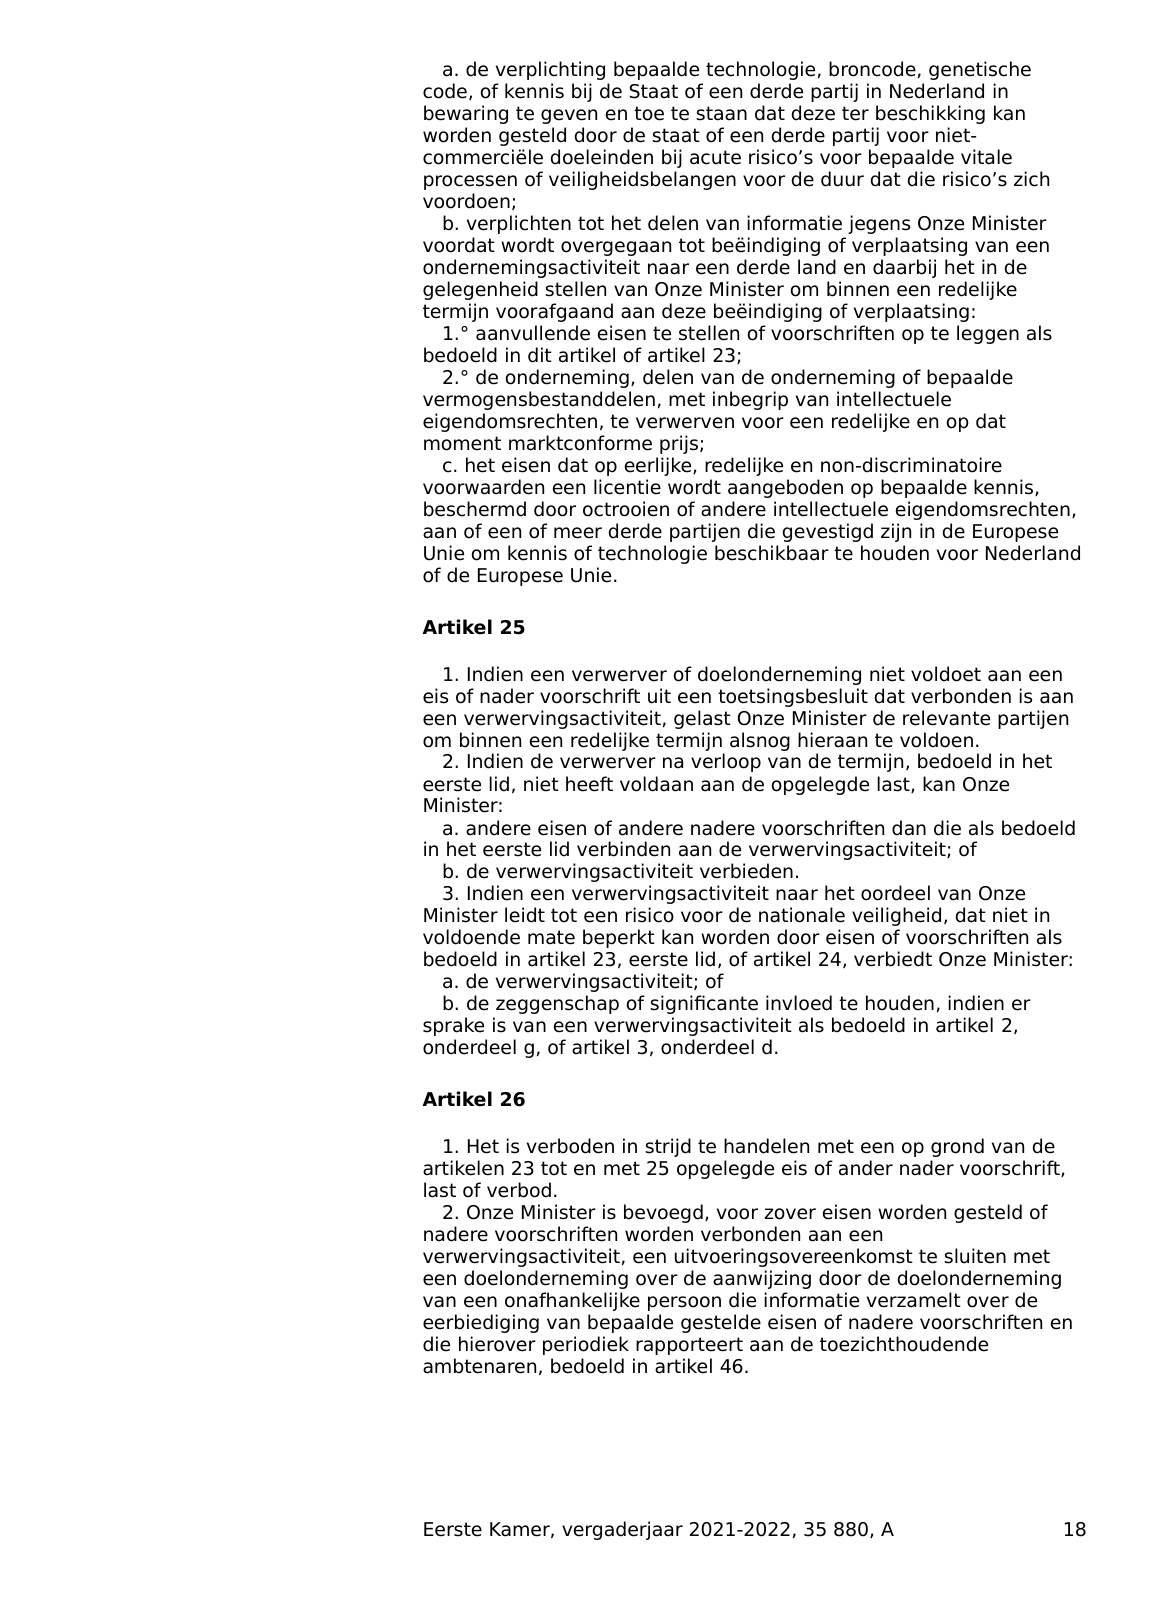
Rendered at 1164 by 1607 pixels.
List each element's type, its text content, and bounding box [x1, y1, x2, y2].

text 3. Indien een verwervingsactiviteit naar het oordeel van Onze Minister leidt tot een risico voor de nationale veiligheid, dat niet in voldoende mate beperkt kan worden door eisen of voorschriften als bedoeld in artikel 23, eerste lid, of artikel 24, verbiedt Onze Minister: [422, 883, 1087, 971]
text 1. Indien een verwerver of doelonderneming niet voldoet aan een eis of nader voorschrift uit een toetsingsbesluit dat verbonden is aan een verwervingsactiviteit, gelast Onze Minister de relevante partijen om binnen een redelijke termijn alsnog hieraan te voldoen. [422, 663, 1087, 751]
text a. de verplichting bepaalde technologie, broncode, genetische code, of kennis bij de Staat of een derde partij in Nederland in bewaring te geven en toe te staan dat deze ter beschikking kan worden gesteld door de staat of een derde partij voor niet-commerciële doeleinden bij acute risico’s voor bepaalde vitale processen of veiligheidsbelangen voor de duur dat die risico’s zich voordoen; [422, 59, 1087, 213]
text a. de verwervingsactiviteit; of [422, 971, 1087, 993]
text b. de zeggenschap of significante invloed te houden, indien er sprake is van een verwervingsactiviteit als bedoeld in artikel 2, onderdeel g, of artikel 3, onderdeel d. [422, 993, 1087, 1059]
text 2. Onze Minister is bevoegd, voor zover eisen worden gesteld of nadere voorschriften worden verbonden aan een verwervingsactiviteit, een uitvoeringsovereenkomst te sluiten met een doelonderneming over de aanwijzing door de doelonderneming van een onafhankelijke persoon die informatie verzamelt over de eerbiediging van bepaalde gestelde eisen of nadere voorschriften en die hierover periodiek rapporteert aan de toezichthoudende ambtenaren, bedoeld in artikel 46. [422, 1202, 1087, 1378]
text 1. Het is verboden in strijd te handelen met een op grond van de artikelen 23 tot en met 25 opgelegde eis of ander nader voorschrift, last of verbod. [422, 1136, 1087, 1202]
text c. het eisen dat op eerlijke, redelijke en non-discriminatoire voorwaarden een licentie wordt aangeboden op bepaalde kennis, beschermd door octrooien of andere intellectuele eigendomsrechten, aan of een of meer derde partijen die gevestigd zijn in de Europese Unie om kennis of technologie beschikbaar te houden voor Nederland of de Europese Unie. [422, 455, 1087, 587]
text b. verplichten tot het delen van informatie jegens Onze Minister voordat wordt overgegaan tot beëindiging of verplaatsing van een ondernemingsactiviteit naar een derde land en daarbij het in de gelegenheid stellen van Onze Minister om binnen een redelijke termijn voorafgaand aan deze beëindiging of verplaatsing: [422, 213, 1087, 323]
text a. andere eisen of andere nadere voorschriften dan die als bedoeld in het eerste lid verbinden aan de verwervingsactiviteit; of [422, 817, 1087, 861]
subtitle Artikel 25 [422, 617, 1087, 638]
text 2. Indien de verwerver na verloop van de termijn, bedoeld in het eerste lid, niet heeft voldaan aan de opgelegde last, kan Onze Minister: [422, 751, 1087, 817]
text b. de verwervingsactiviteit verbieden. [422, 861, 1087, 883]
text 2.° de onderneming, delen van de onderneming of bepaalde vermogensbestanddelen, met inbegrip van intellectuele eigendomsrechten, te verwerven voor een redelijke en op dat moment marktconforme prijs; [422, 367, 1087, 455]
subtitle Artikel 26 [422, 1089, 1087, 1111]
text 1.° aanvullende eisen te stellen of voorschriften op te leggen als bedoeld in dit artikel of artikel 23; [422, 323, 1087, 367]
